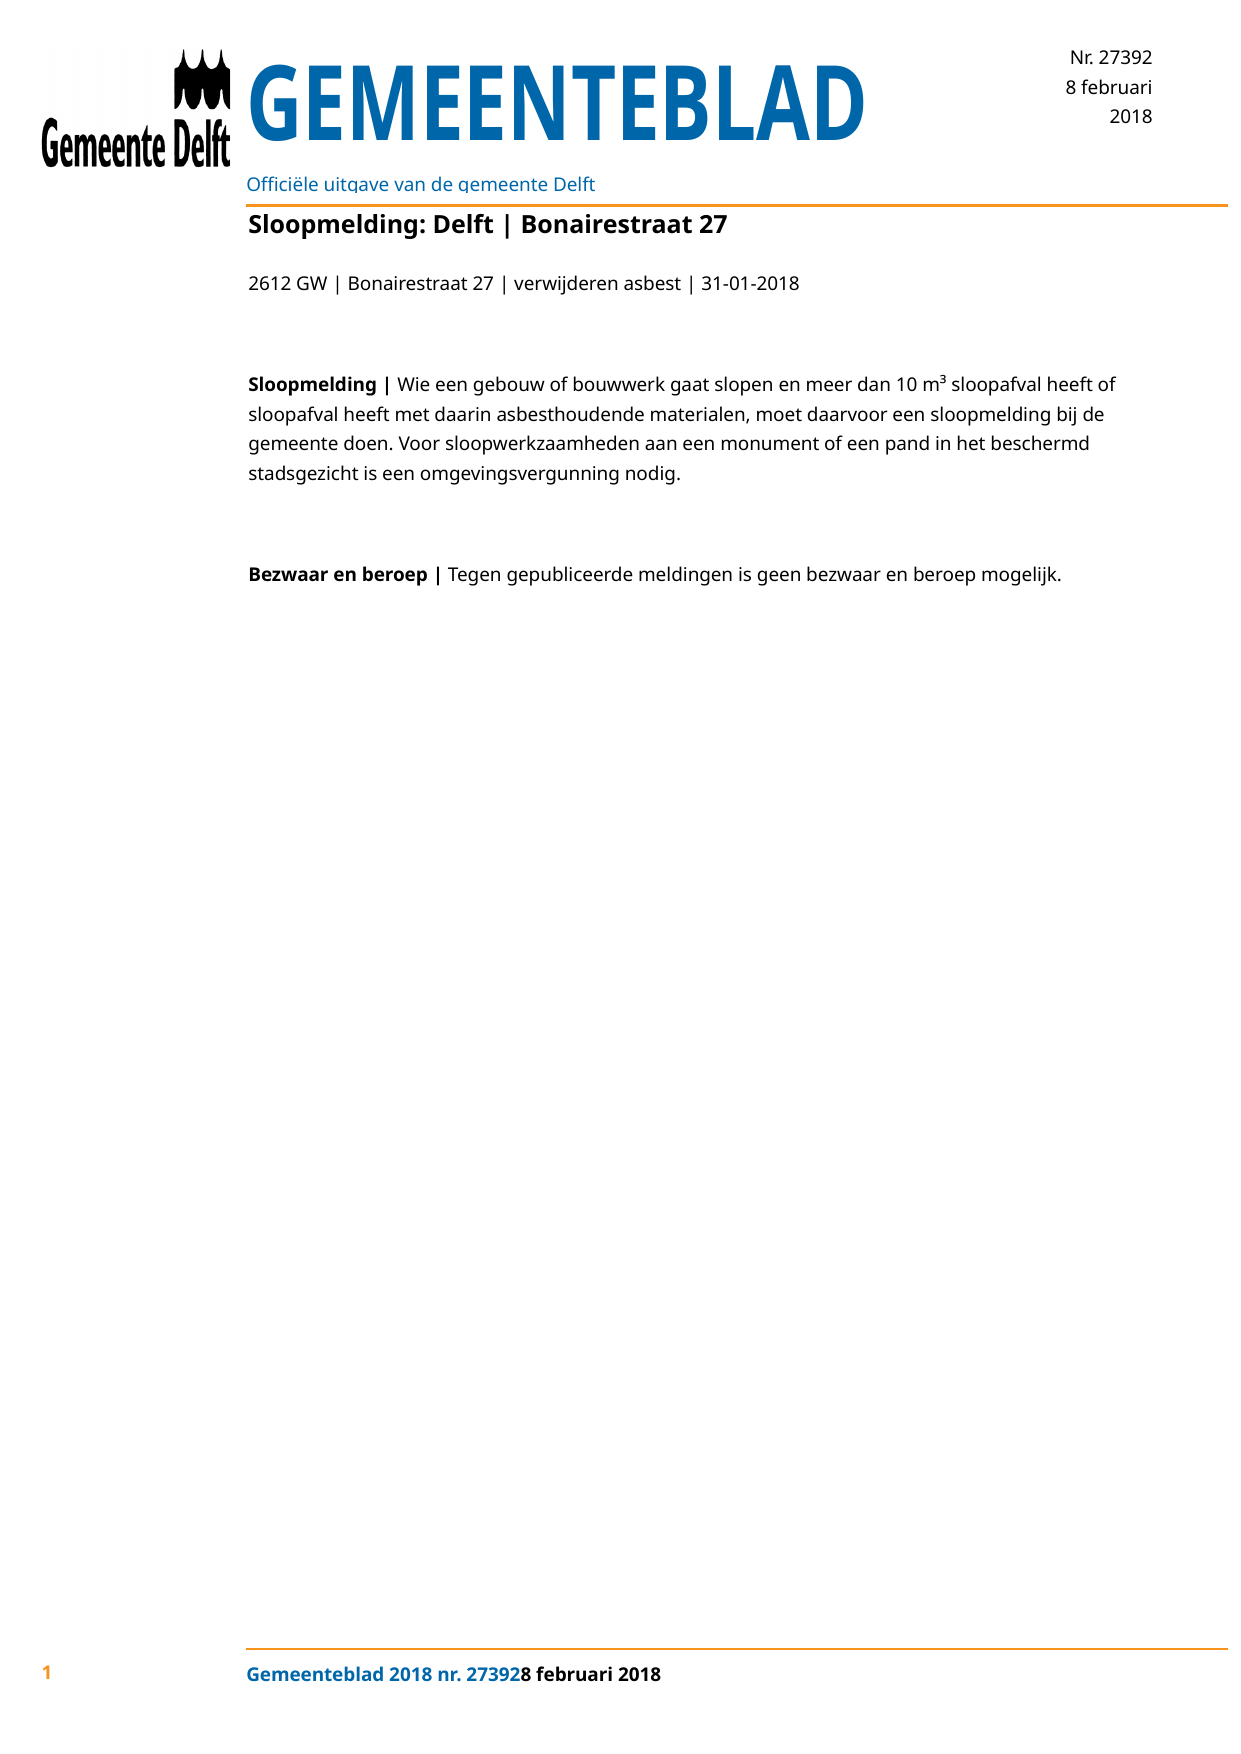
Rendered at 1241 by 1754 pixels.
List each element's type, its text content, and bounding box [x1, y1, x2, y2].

text Sloopmelding | Wie een gebouw of bouwwerk gaat slopen en meer dan 10 m³ sloopafval heeft of sloopafval heeft met daarin asbesthoudende materialen, moet daarvoor een sloopmelding bij de gemeente doen. Voor sloopwerkzaamheden aan een monument of een pand in het beschermd stadsgezicht is een omgevingsvergunning nodig. [248, 371, 1152, 486]
text Sloopmelding: Delft | Bonairestraat 27 [248, 207, 1152, 241]
text 2612 GW | Bonairestraat 27 | verwijderen asbest | 31-01-2018 [248, 270, 1152, 296]
text Bezwaar en beroep | Tegen gepubliceerde meldingen is geen bezwaar en beroep mogelijk. [248, 561, 1152, 586]
picture [41, 47, 231, 172]
